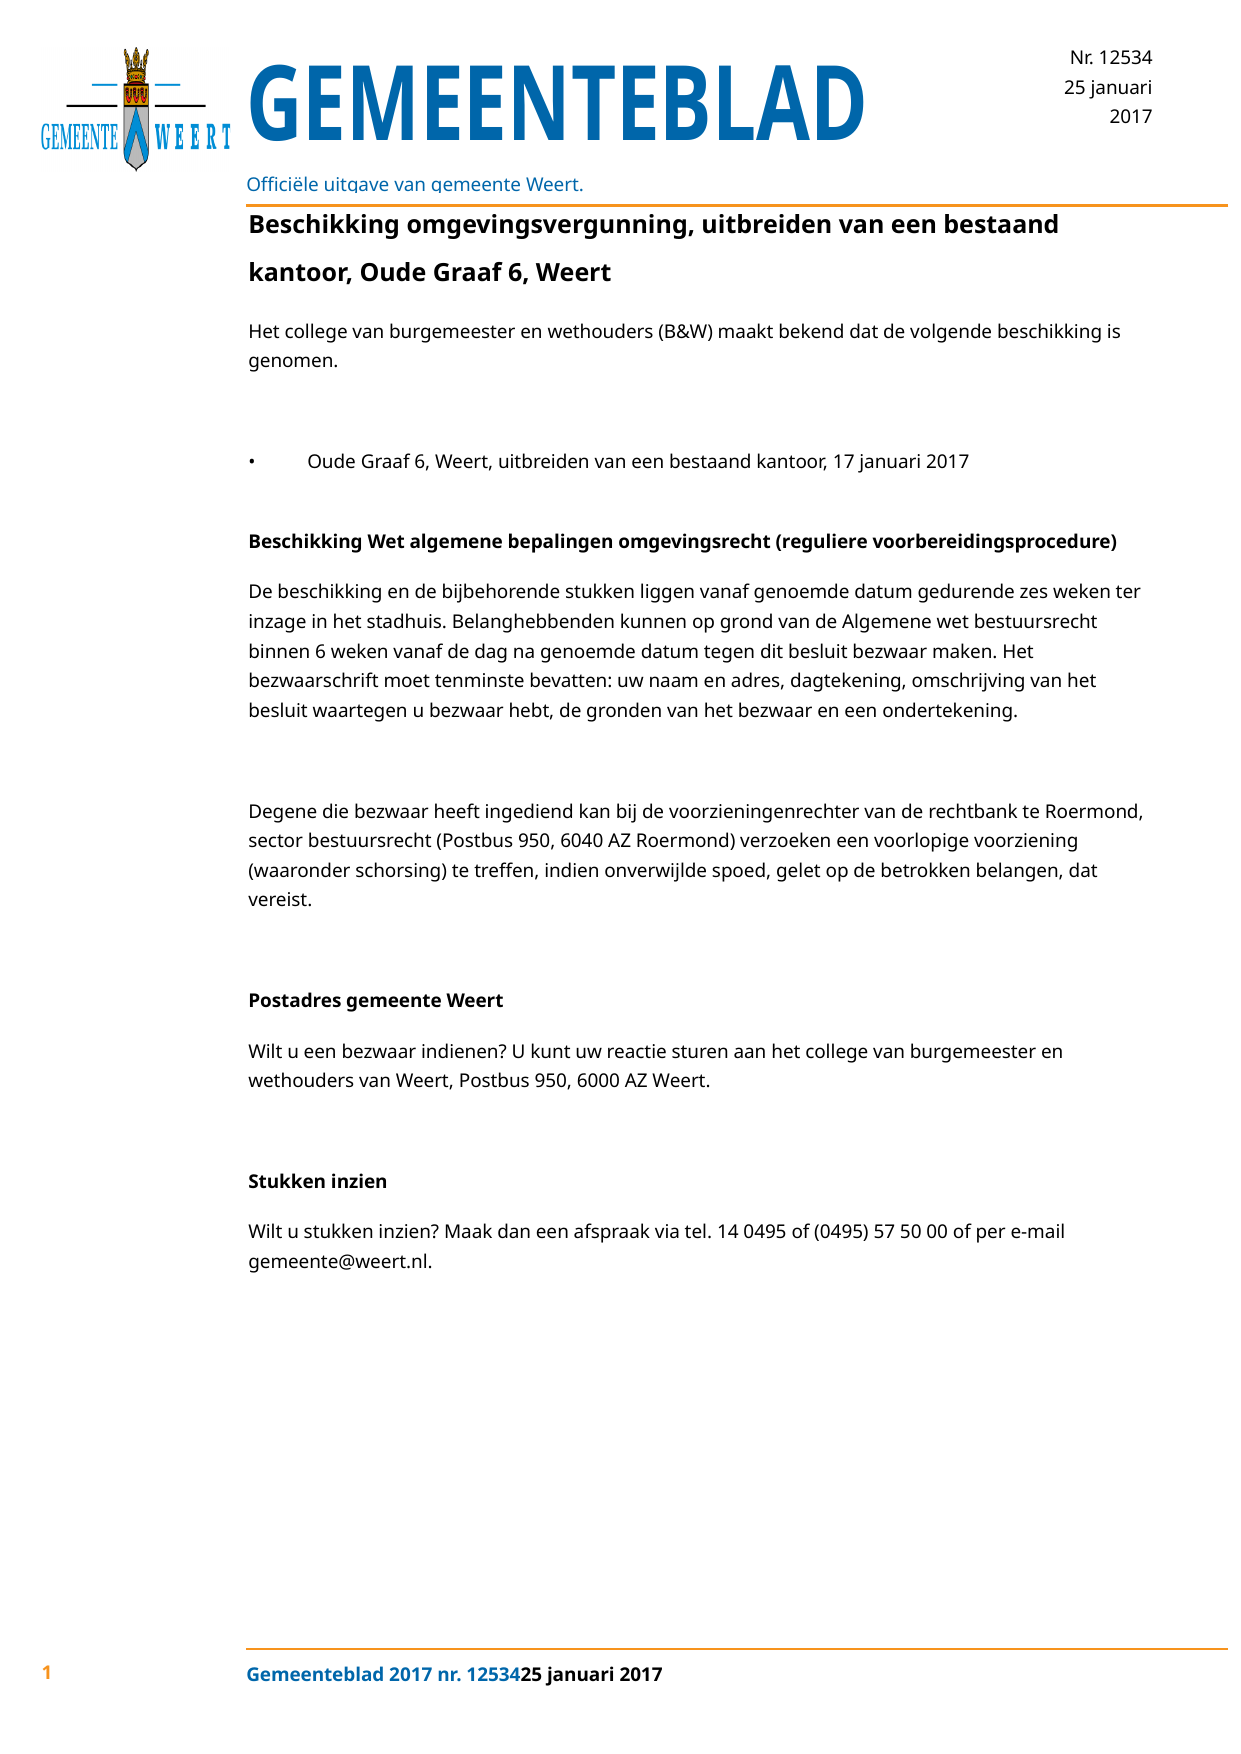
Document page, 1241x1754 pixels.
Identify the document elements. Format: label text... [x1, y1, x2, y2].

text De beschikking en de bijbehorende stukken liggen vanaf genoemde datum gedurende zes weken ter inzage in het stadhuis. Belanghebbenden kunnen op grond van de Algemene wet bestuursrecht binnen 6 weken vanaf de dag na genoemde datum tegen dit besluit bezwaar maken. Het bezwaarschrift moet tenminste bevatten: uw naam en adres, dagtekening, omschrijving van het besluit waartegen u bezwaar hebt, de gronden van het bezwaar en een ondertekening. [248, 579, 1152, 723]
text Wilt u stukken inzien? Maak dan een afspraak via tel. 14 0495 of (0495) 57 50 00 of per e-mail gemeente@weert.nl. [248, 1219, 1152, 1274]
text Beschikking omgevingsvergunning, uitbreiden van een bestaand kantoor, Oude Graaf 6, Weert [248, 207, 1152, 288]
text Het college van burgemeester en wethouders (B&W) maakt bekend dat de volgende beschikking is genomen. [248, 318, 1152, 373]
text Beschikking Wet algemene bepalingen omgevingsrecht (reguliere voorbereidingsprocedure) [248, 528, 1152, 554]
text Stukken inzien [248, 1168, 1152, 1194]
text Wilt u een bezwaar indienen? U kunt uw reactie sturen aan het college van burgemeester en wethouders van Weert, Postbus 950, 6000 AZ Weert. [248, 1038, 1152, 1093]
text Degene die bezwaar heeft ingediend kan bij de voorzieningenrechter van de rechtbank te Roermond, sector bestuursrecht (Postbus 950, 6040 AZ Roermond) verzoeken een voorlopige voorziening (waaronder schorsing) te treffen, indien onverwijlde spoed, gelet op de betrokken belangen, dat vereist. [248, 798, 1152, 912]
picture [41, 47, 231, 172]
text Postadres gemeente Weert [248, 987, 1152, 1013]
list Oude Graaf 6, Weert, uitbreiden van een bestaand kantoor, 17 januari 2017 [248, 448, 1152, 474]
